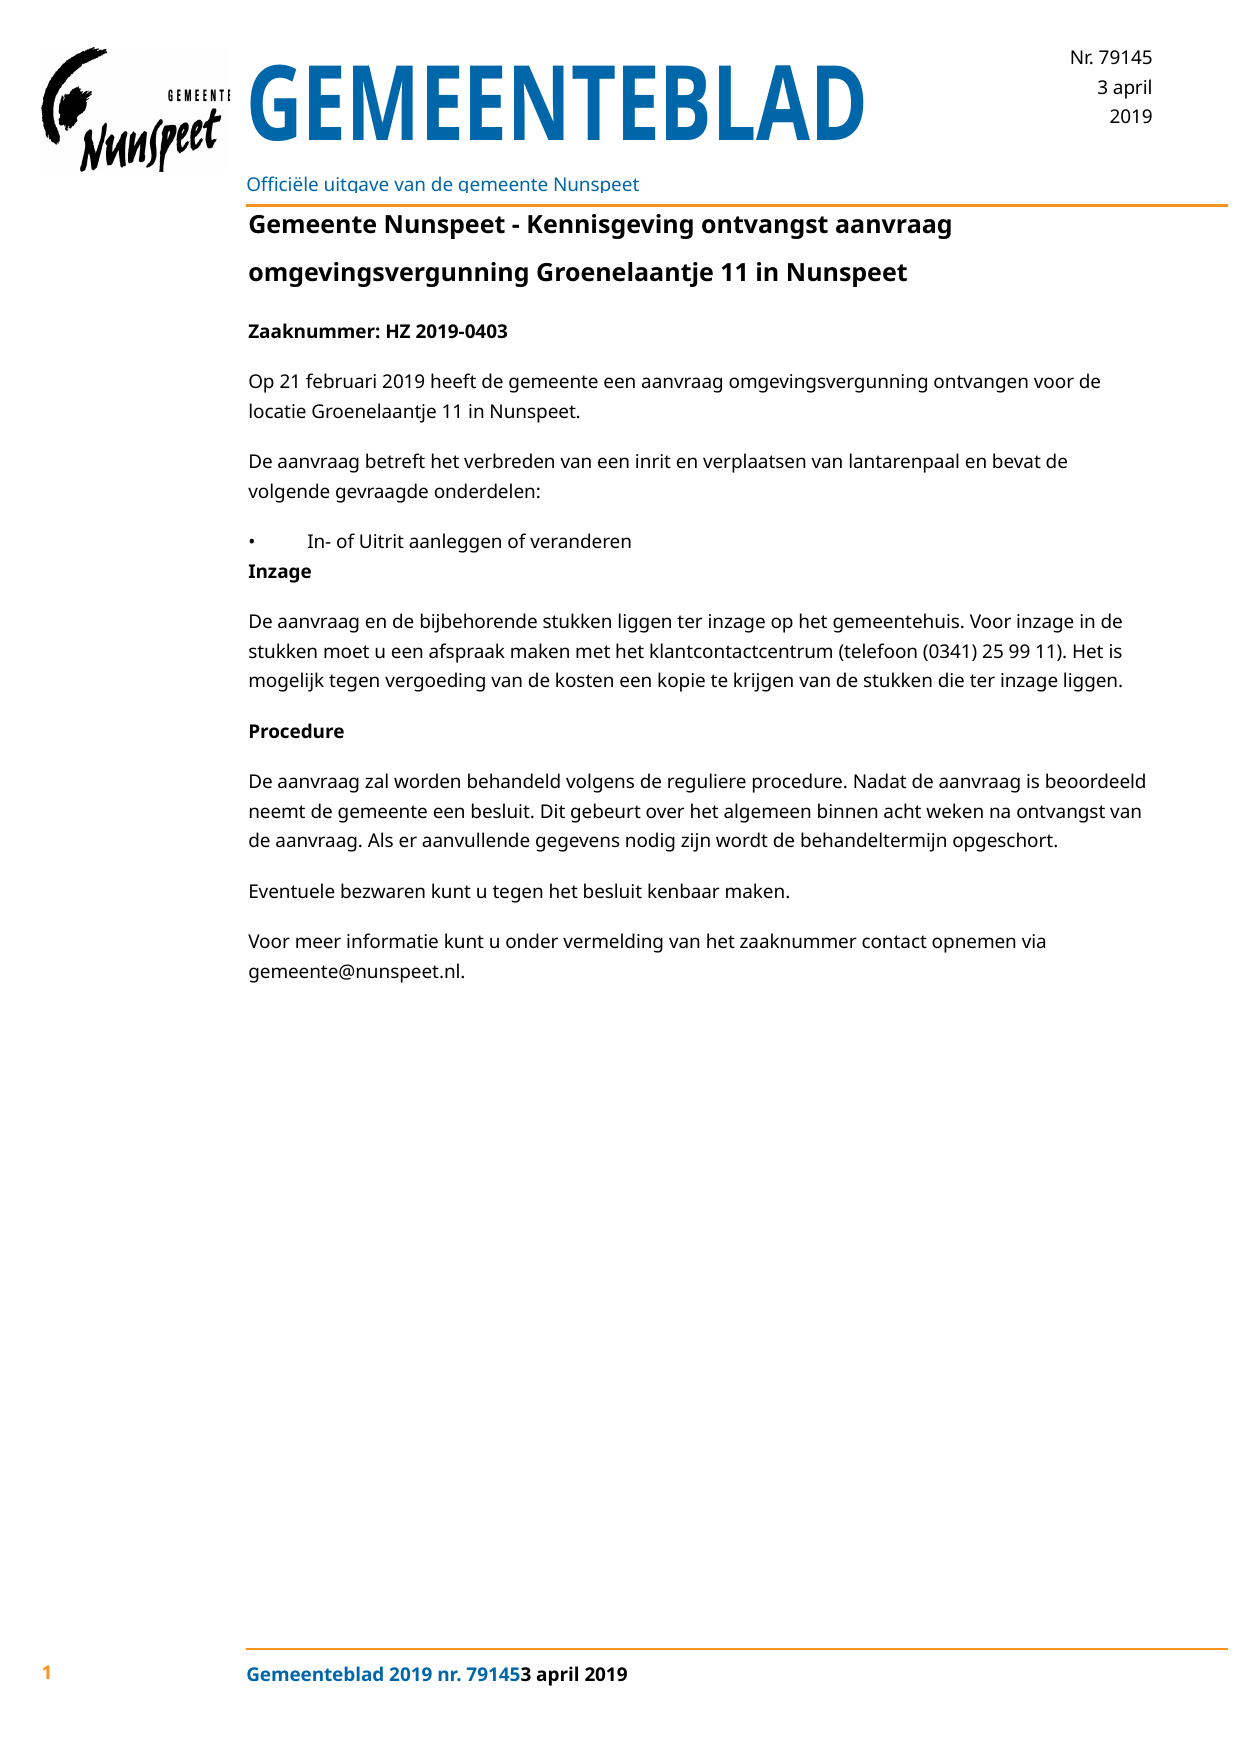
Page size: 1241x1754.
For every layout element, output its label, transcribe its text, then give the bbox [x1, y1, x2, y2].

list In- of Uitrit aanleggen of veranderen [248, 528, 1152, 554]
text De aanvraag en de bijbehorende stukken liggen ter inzage op het gemeentehuis. Voor inzage in de stukken moet u een afspraak maken met het klantcontactcentrum (telefoon (0341) 25 99 11). Het is mogelijk tegen vergoeding van de kosten een kopie te krijgen van de stukken die ter inzage liggen. [248, 608, 1152, 693]
text Procedure [248, 718, 1152, 744]
text Zaaknummer: HZ 2019-0403 [248, 318, 1152, 344]
text Op 21 februari 2019 heeft de gemeente een aanvraag omgevingsvergunning ontvangen voor de locatie Groenelaantje 11 in Nunspeet. [248, 368, 1152, 424]
text Eventuele bezwaren kunt u tegen het besluit kenbaar maken. [248, 878, 1152, 904]
text De aanvraag betreft het verbreden van een inrit en verplaatsen van lantarenpaal en bevat de volgende gevraagde onderdelen: [248, 448, 1152, 504]
text De aanvraag zal worden behandeld volgens de reguliere procedure. Nadat de aanvraag is beoordeeld neemt de gemeente een besluit. Dit gebeurt over het algemeen binnen acht weken na ontvangst van de aanvraag. Als er aanvullende gegevens nodig zijn wordt de behandeltermijn opgeschort. [248, 768, 1152, 853]
text Inzage [248, 558, 1152, 584]
text Voor meer informatie kunt u onder vermelding van het zaaknummer contact opnemen via gemeente@nunspeet.nl. [248, 928, 1152, 984]
picture [41, 47, 231, 172]
text Gemeente Nunspeet - Kennisgeving ontvangst aanvraag omgevingsvergunning Groenelaantje 11 in Nunspeet [248, 207, 1152, 288]
